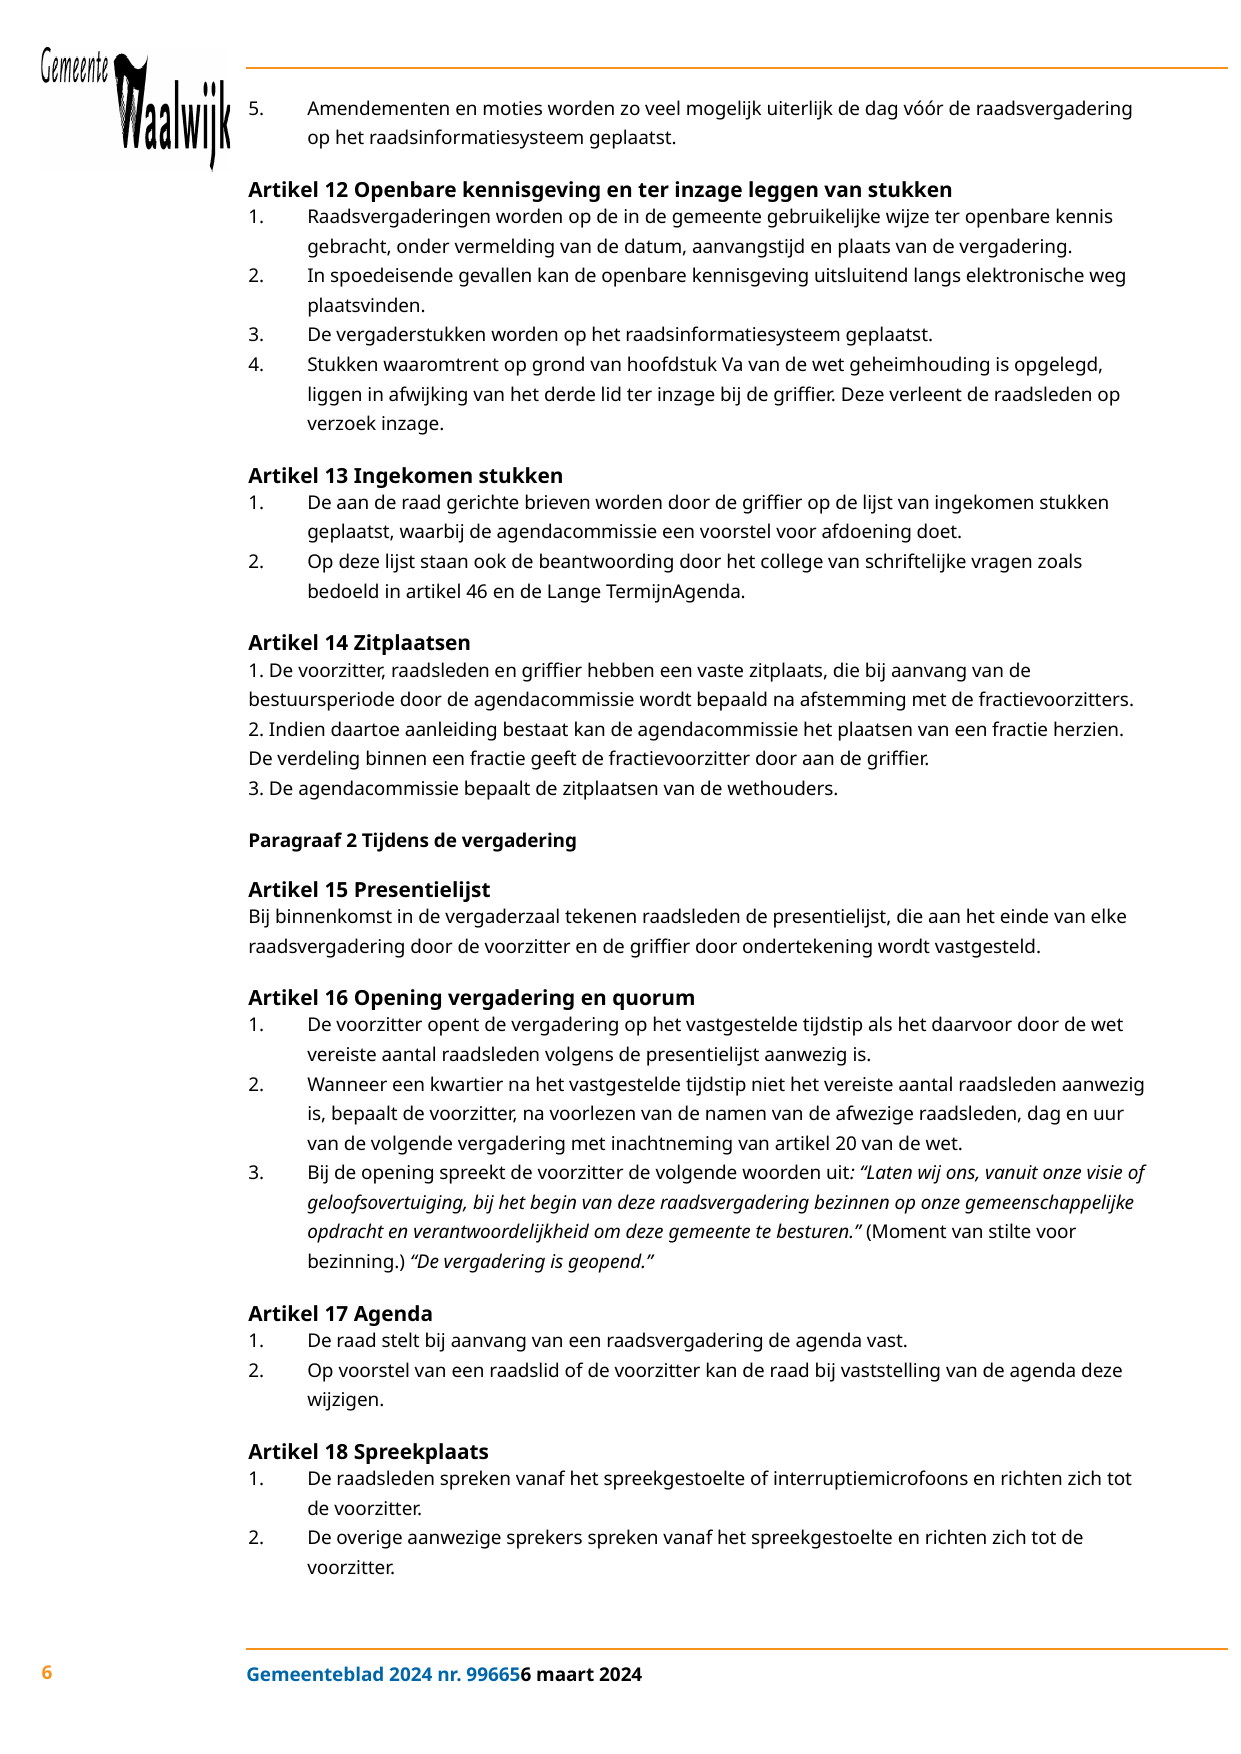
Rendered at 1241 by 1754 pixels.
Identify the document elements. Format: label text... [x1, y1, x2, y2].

list De vergaderstukken worden op het raadsinformatiesysteem geplaatst. [248, 322, 1152, 347]
text 2. Indien daartoe aanleiding bestaat kan de agendacommissie het plaatsen van een fractie herzien. De verdeling binnen een fractie geeft de fractievoorzitter door aan de griffier. [248, 716, 1152, 771]
text Artikel 15 Presentielijst [248, 875, 1152, 903]
text 1. De voorzitter, raadsleden en griffier hebben een vaste zitplaats, die bij aanvang van de bestuursperiode door de agendacommissie wordt bepaald na afstemming met de fractievoorzitters. [248, 657, 1152, 712]
text Artikel 16 Opening vergadering en quorum [248, 983, 1152, 1012]
list Op deze lijst staan ook de beantwoording door het college van schriftelijke vragen zoals bedoeld in artikel 46 en de Lange TermijnAgenda. [248, 548, 1152, 604]
list Amendementen en moties worden zo veel mogelijk uiterlijk de dag vóór de raadsvergadering op het raadsinformatiesysteem geplaatst. [248, 95, 1152, 150]
picture [41, 47, 231, 172]
list De raad stelt bij aanvang van een raadsvergadering de agenda vast. [248, 1327, 1152, 1353]
text Paragraaf 2 Tijdens de vergadering [248, 826, 1152, 854]
text 3. De agendacommissie bepaalt de zitplaatsen van de wethouders. [248, 775, 1152, 801]
list Wanneer een kwartier na het vastgestelde tijdstip niet het vereiste aantal raadsleden aanwezig is, bepaalt de voorzitter, na voorlezen van de namen van de afwezige raadsleden, dag en uur van de volgende vergadering met inachtneming van artikel 20 van de wet. [248, 1071, 1152, 1156]
list De voorzitter opent de vergadering op het vastgestelde tijdstip als het daarvoor door de wet vereiste aantal raadsleden volgens de presentielijst aanwezig is. [248, 1012, 1152, 1067]
text Artikel 18 Spreekplaats [248, 1437, 1152, 1465]
text Artikel 12 Openbare kennisgeving en ter inzage leggen van stukken [248, 175, 1152, 203]
list In spoedeisende gevallen kan de openbare kennisgeving uitsluitend langs elektronische weg plaatsvinden. [248, 262, 1152, 318]
list De overige aanwezige sprekers spreken vanaf het spreekgestoelte en richten zich tot de voorzitter. [248, 1524, 1152, 1580]
list De aan de raad gerichte brieven worden door de griffier op de lijst van ingekomen stukken geplaatst, waarbij de agendacommissie een voorstel voor afdoening doet. [248, 489, 1152, 544]
text Artikel 13 Ingekomen stukken [248, 461, 1152, 489]
list Stukken waaromtrent op grond van hoofdstuk Va van de wet geheimhouding is opgelegd, liggen in afwijking van het derde lid ter inzage bij de griffier. Deze verleent de raadsleden op verzoek inzage. [248, 351, 1152, 436]
list Raadsvergaderingen worden op de in de gemeente gebruikelijke wijze ter openbare kennis gebracht, onder vermelding van de datum, aanvangstijd en plaats van de vergadering. [248, 203, 1152, 258]
list De raadsleden spreken vanaf het spreekgestoelte of interruptiemicrofoons en richten zich tot de voorzitter. [248, 1465, 1152, 1521]
text Artikel 17 Agenda [248, 1299, 1152, 1327]
text Artikel 14 Zitplaatsen [248, 628, 1152, 657]
list Bij de opening spreekt de voorzitter de volgende woorden uit: “Laten wij ons, vanuit onze visie of geloofsovertuiging, bij het begin van deze raadsvergadering bezinnen op onze gemeenschappelijke opdracht en verantwoordelijkheid om deze gemeente te besturen.” (Moment van stilte voor bezinning.) “De vergadering is geopend.” [248, 1159, 1152, 1274]
text Bij binnenkomst in de vergaderzaal tekenen raadsleden de presentielijst, die aan het einde van elke raadsvergadering door de voorzitter en de griffier door ondertekening wordt vastgesteld. [248, 903, 1152, 958]
list Op voorstel van een raadslid of de voorzitter kan de raad bij vaststelling van de agenda deze wijzigen. [248, 1357, 1152, 1412]
